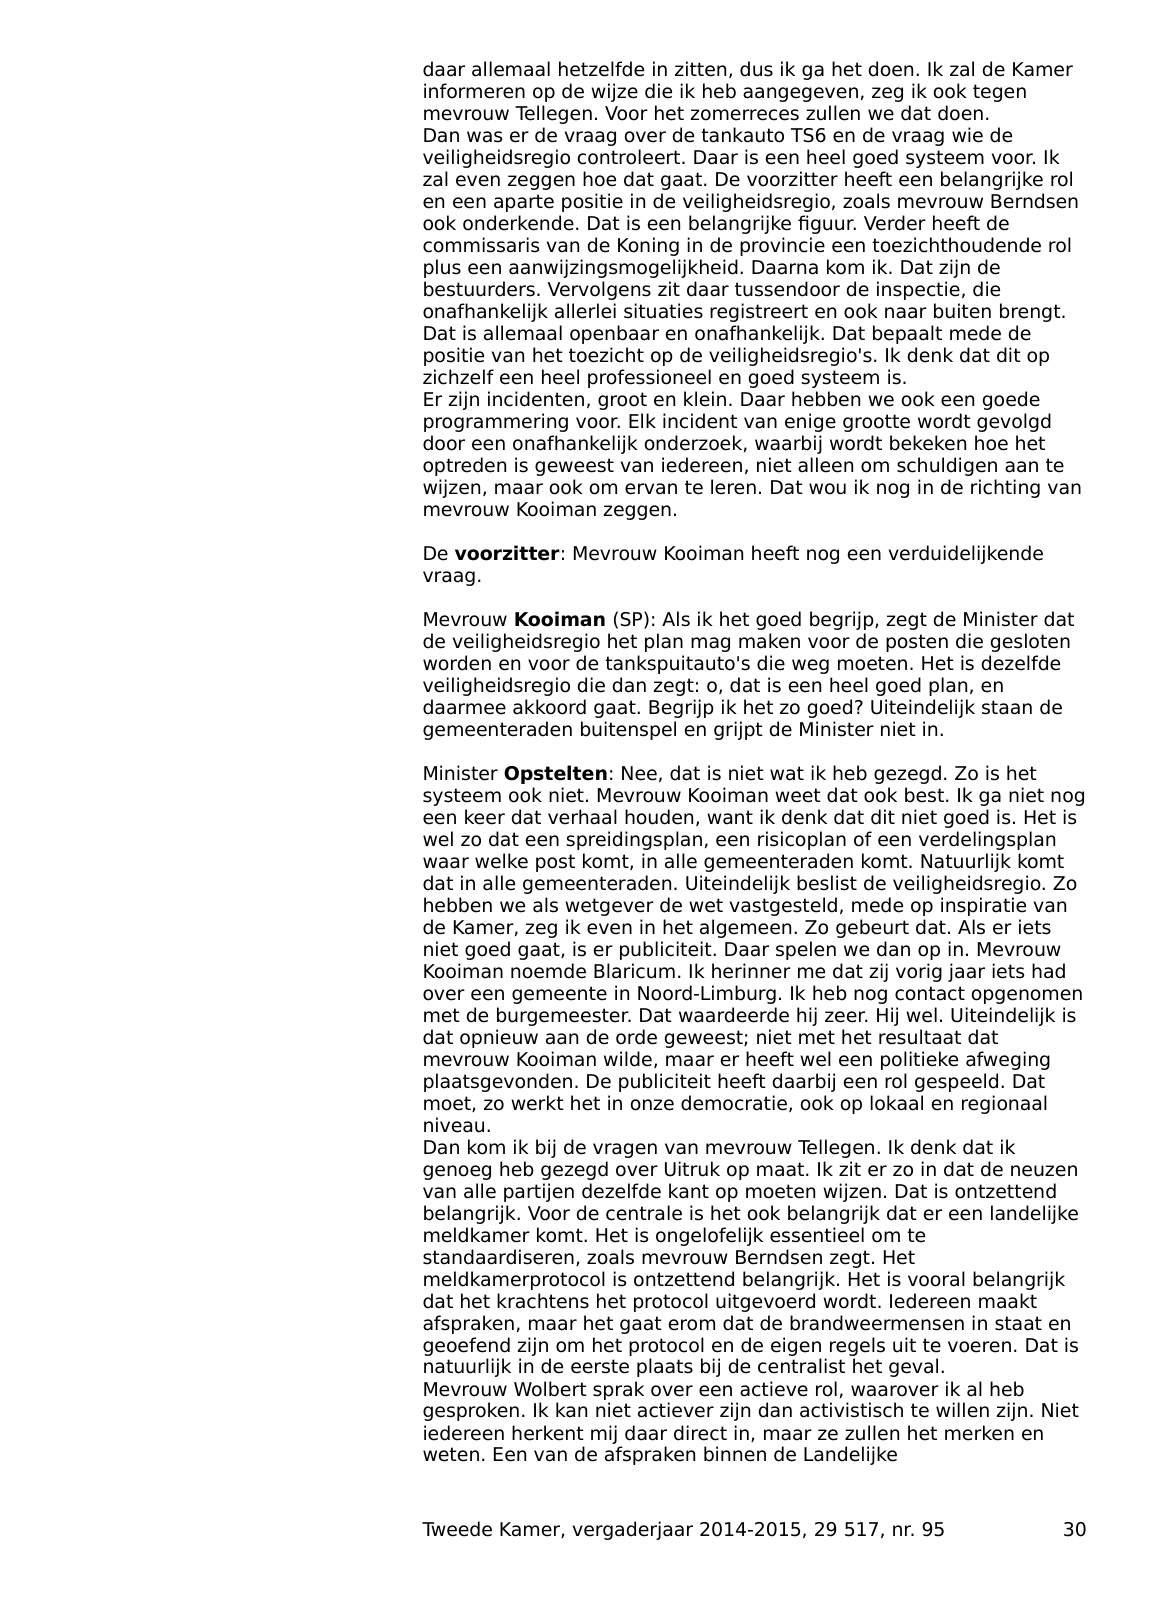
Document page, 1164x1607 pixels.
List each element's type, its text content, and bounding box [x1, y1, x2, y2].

text Dan was er de vraag over de tankauto TS6 en de vraag wie de veiligheidsregio controleert. Daar is een heel goed systeem voor. Ik zal even zeggen hoe dat gaat. De voorzitter heeft een belangrijke rol en een aparte positie in de veiligheidsregio, zoals mevrouw Berndsen ook onderkende. Dat is een belangrijke figuur. Verder heeft de commissaris van de Koning in de provincie een toezichthoudende rol plus een aanwijzingsmogelijkheid. Daarna kom ik. Dat zijn de bestuurders. Vervolgens zit daar tussendoor de inspectie, die onafhankelijk allerlei situaties registreert en ook naar buiten brengt. Dat is allemaal openbaar en onafhankelijk. Dat bepaalt mede de positie van het toezicht op de veiligheidsregio's. Ik denk dat dit op zichzelf een heel professioneel en goed systeem is. [422, 125, 1087, 389]
text Er zijn incidenten, groot en klein. Daar hebben we ook een goede programmering voor. Elk incident van enige grootte wordt gevolgd door een onafhankelijk onderzoek, waarbij wordt bekeken hoe het optreden is geweest van iedereen, niet alleen om schuldigen aan te wijzen, maar ook om ervan te leren. Dat wou ik nog in de richting van mevrouw Kooiman zeggen. [422, 389, 1087, 521]
text Dan kom ik bij de vragen van mevrouw Tellegen. Ik denk dat ik genoeg heb gezegd over Uitruk op maat. Ik zit er zo in dat de neuzen van alle partijen dezelfde kant op moeten wijzen. Dat is ontzettend belangrijk. Voor de centrale is het ook belangrijk dat er een landelijke meldkamer komt. Het is ongelofelijk essentieel om te standaardiseren, zoals mevrouw Berndsen zegt. Het meldkamerprotocol is ontzettend belangrijk. Het is vooral belangrijk dat het krachtens het protocol uitgevoerd wordt. Iedereen maakt afspraken, maar het gaat erom dat de brandweermensen in staat en geoefend zijn om het protocol en de eigen regels uit te voeren. Dat is natuurlijk in de eerste plaats bij de centralist het geval. [422, 1137, 1087, 1378]
text Mevrouw Kooiman (SP): Als ik het goed begrijp, zegt de Minister dat de veiligheidsregio het plan mag maken voor de posten die gesloten worden en voor de tankspuitauto's die weg moeten. Het is dezelfde veiligheidsregio die dan zegt: o, dat is een heel goed plan, en daarmee akkoord gaat. Begrijp ik het zo goed? Uiteindelijk staan de gemeenteraden buitenspel en grijpt de Minister niet in. [422, 609, 1087, 741]
text daar allemaal hetzelfde in zitten, dus ik ga het doen. Ik zal de Kamer informeren op de wijze die ik heb aangegeven, zeg ik ook tegen mevrouw Tellegen. Voor het zomerreces zullen we dat doen. [422, 59, 1087, 125]
text Mevrouw Wolbert sprak over een actieve rol, waarover ik al heb gesproken. Ik kan niet actiever zijn dan activistisch te willen zijn. Niet iedereen herkent mij daar direct in, maar ze zullen het merken en weten. Een van de afspraken binnen de Landelijke [422, 1378, 1087, 1466]
text Minister Opstelten: Nee, dat is niet wat ik heb gezegd. Zo is het systeem ook niet. Mevrouw Kooiman weet dat ook best. Ik ga niet nog een keer dat verhaal houden, want ik denk dat dit niet goed is. Het is wel zo dat een spreidingsplan, een risicoplan of een verdelingsplan waar welke post komt, in alle gemeenteraden komt. Natuurlijk komt dat in alle gemeenteraden. Uiteindelijk beslist de veiligheidsregio. Zo hebben we als wetgever de wet vastgesteld, mede op inspiratie van de Kamer, zeg ik even in het algemeen. Zo gebeurt dat. Als er iets niet goed gaat, is er publiciteit. Daar spelen we dan op in. Mevrouw Kooiman noemde Blaricum. Ik herinner me dat zij vorig jaar iets had over een gemeente in Noord-Limburg. Ik heb nog contact opgenomen met de burgemeester. Dat waardeerde hij zeer. Hij wel. Uiteindelijk is dat opnieuw aan de orde geweest; niet met het resultaat dat mevrouw Kooiman wilde, maar er heeft wel een politieke afweging plaatsgevonden. De publiciteit heeft daarbij een rol gespeeld. Dat moet, zo werkt het in onze democratie, ook op lokaal en regionaal niveau. [422, 763, 1087, 1137]
text De voorzitter: Mevrouw Kooiman heeft nog een verduidelijkende vraag. [422, 543, 1087, 587]
